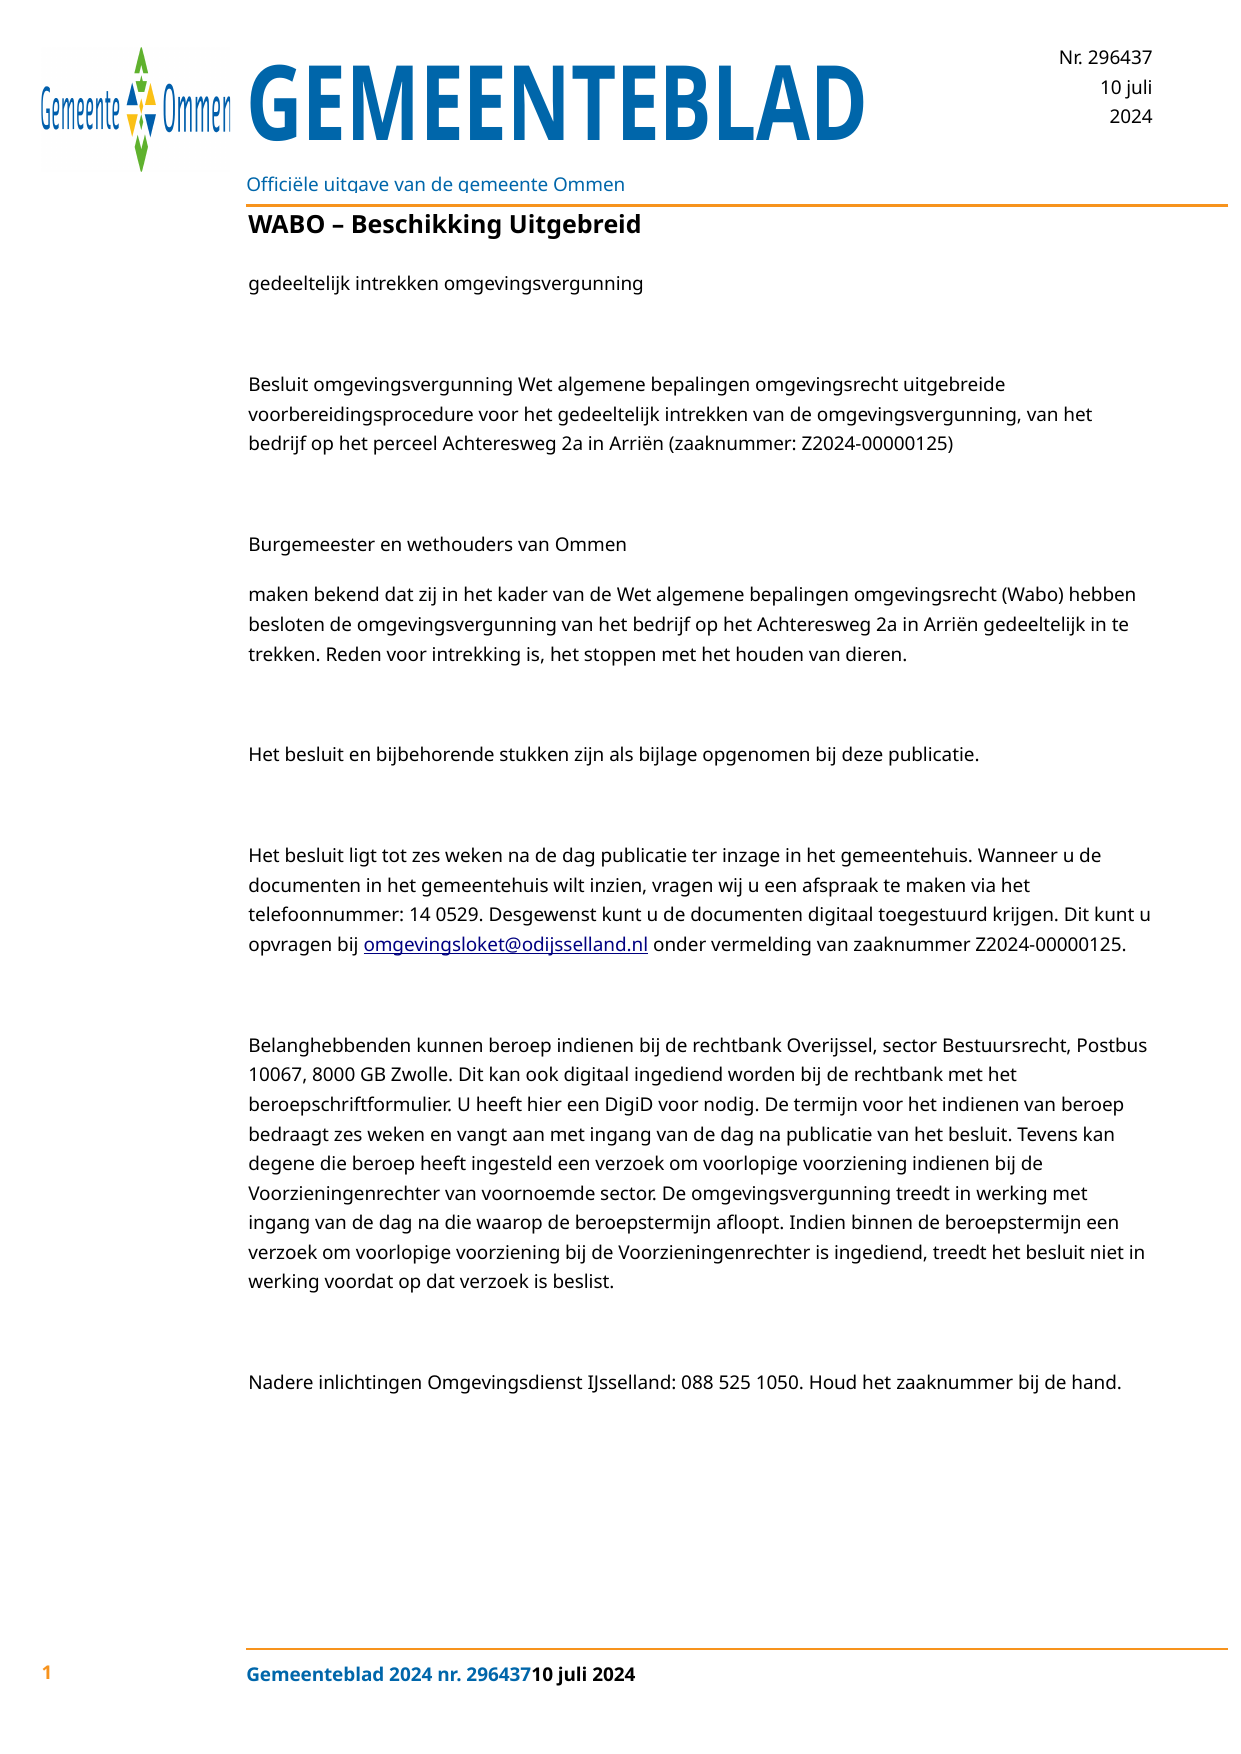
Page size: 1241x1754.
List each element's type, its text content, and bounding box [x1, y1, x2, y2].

text Belanghebbenden kunnen beroep indienen bij de rechtbank Overijssel, sector Bestuursrecht, Postbus 10067, 8000 GB Zwolle. Dit kan ook digitaal ingediend worden bij de rechtbank met het beroepschriftformulier. U heeft hier een DigiD voor nodig. De termijn voor het indienen van beroep bedraagt zes weken en vangt aan met ingang van de dag na publicatie van het besluit. Tevens kan degene die beroep heeft ingesteld een verzoek om voorlopige voorziening indienen bij de Voorzieningenrechter van voornoemde sector. De omgevingsvergunning treedt in werking met ingang van de dag na die waarop de beroepstermijn afloopt. Indien binnen de beroepstermijn een verzoek om voorlopige voorziening bij de Voorzieningenrechter is ingediend, treedt het besluit niet in werking voordat op dat verzoek is beslist. [248, 1032, 1152, 1294]
text gedeeltelijk intrekken omgevingsvergunning [248, 270, 1152, 296]
text Het besluit ligt tot zes weken na de dag publicatie ter inzage in het gemeentehuis. Wanneer u de documenten in het gemeentehuis wilt inzien, vragen wij u een afspraak te maken via het telefoonnummer: 14 0529. Desgewenst kunt u de documenten digitaal toegestuurd krijgen. Dit kunt u opvragen bij omgevingsloket@odijsselland.nl onder vermelding van zaaknummer Z2024-00000125. [248, 842, 1152, 957]
text WABO – Beschikking Uitgebreid [248, 207, 1152, 241]
picture [41, 47, 231, 172]
text maken bekend dat zij in het kader van de Wet algemene bepalingen omgevingsrecht (Wabo) hebben besloten de omgevingsvergunning van het bedrijf op het Achteresweg 2a in Arriën gedeeltelijk in te trekken. Reden voor intrekking is, het stoppen met het houden van dieren. [248, 582, 1152, 666]
text Het besluit en bijbehorende stukken zijn als bijlage opgenomen bij deze publicatie. [248, 742, 1152, 767]
text Besluit omgevingsvergunning Wet algemene bepalingen omgevingsrecht uitgebreide voorbereidingsprocedure voor het gedeeltelijk intrekken van de omgevingsvergunning, van het bedrijf op het perceel Achteresweg 2a in Arriën (zaaknummer: Z2024-00000125) [248, 371, 1152, 456]
text Burgemeester en wethouders van Ommen [248, 531, 1152, 557]
text Nadere inlichtingen Omgevingsdienst IJsselland: 088 525 1050. Houd het zaaknummer bij de hand. [248, 1369, 1152, 1395]
